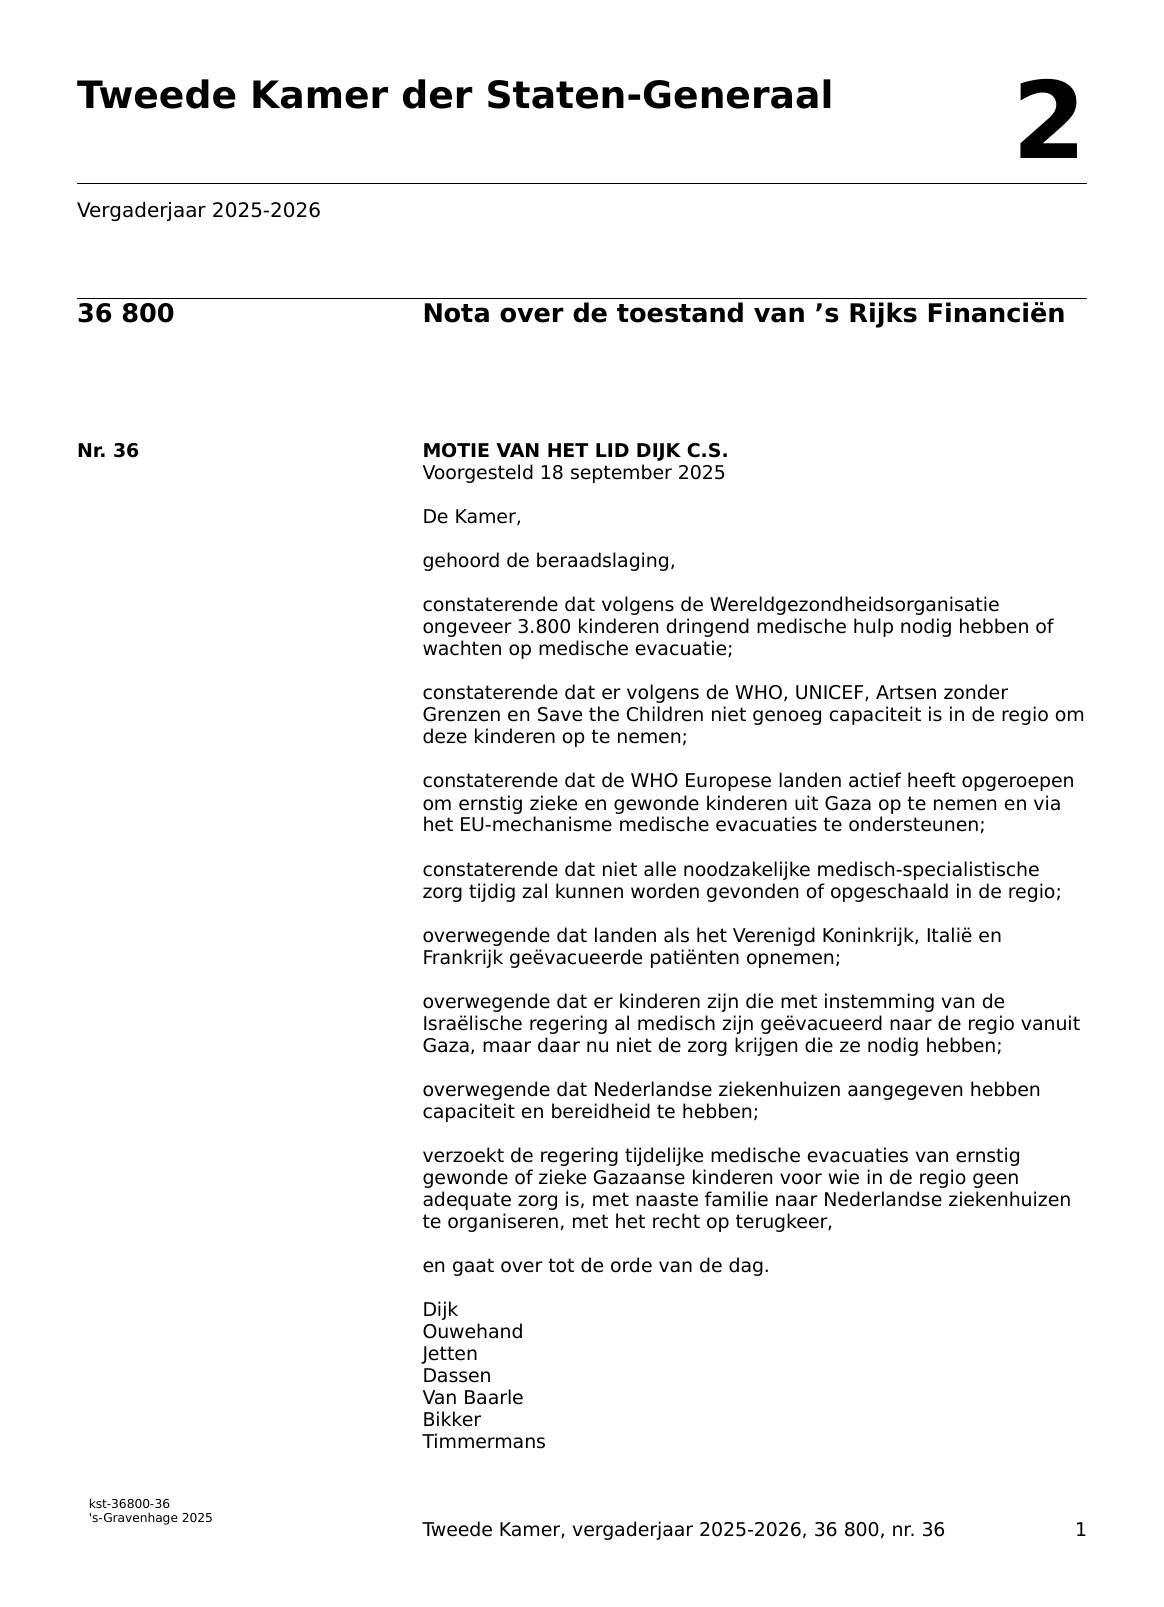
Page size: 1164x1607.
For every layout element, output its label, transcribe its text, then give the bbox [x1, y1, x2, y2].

text Voorgesteld 18 september 2025 [422, 462, 1087, 484]
text Ouwehand [422, 1321, 1087, 1343]
text constaterende dat de WHO Europese landen actief heeft opgeroepen om ernstig zieke en gewonde kinderen uit Gaza op te nemen en via het EU-mechanisme medische evacuaties te ondersteunen; [422, 770, 1087, 836]
text Jetten [422, 1343, 1087, 1365]
text overwegende dat er kinderen zijn die met instemming van de Israëlische regering al medisch zijn geëvacueerd naar de regio vanuit Gaza, maar daar nu niet de zorg krijgen die ze nodig hebben; [422, 991, 1087, 1057]
text verzoekt de regering tijdelijke medische evacuaties van ernstig gewonde of zieke Gazaanse kinderen voor wie in de regio geen adequate zorg is, met naaste familie naar Nederlandse ziekenhuizen te organiseren, met het recht op terugkeer, [422, 1145, 1087, 1233]
text overwegende dat Nederlandse ziekenhuizen aangegeven hebben capaciteit en bereidheid te hebben; [422, 1079, 1087, 1123]
text gehoord de beraadslaging, [422, 550, 1087, 572]
subtitle Nr. 36 MOTIE VAN HET LID DIJK C.S. [77, 440, 1087, 462]
text Dassen [422, 1365, 1087, 1387]
text De Kamer, [422, 506, 1087, 528]
text constaterende dat niet alle noodzakelijke medisch-specialistische zorg tijdig zal kunnen worden gevonden of opgeschaald in de regio; [422, 858, 1087, 902]
text en gaat over tot de orde van de dag. [422, 1255, 1087, 1277]
table_header Tweede Kamer der Staten-Generaal [77, 59, 886, 183]
text 's-Gravenhage 2025 [88, 1511, 323, 1525]
subtitle 36 800 Nota over de toestand van ’s Rijks Financiën [77, 299, 1087, 329]
text constaterende dat volgens de Wereldgezondheidsorganisatie ongeveer 3.800 kinderen dringend medische hulp nodig hebben of wachten op medische evacuatie; [422, 594, 1087, 660]
text Dijk [422, 1299, 1087, 1321]
text constaterende dat er volgens de WHO, UNICEF, Artsen zonder Grenzen en Save the Children niet genoeg capaciteit is in de regio om deze kinderen op te nemen; [422, 682, 1087, 748]
text kst-36800-36 [88, 1497, 323, 1511]
table_cell Vergaderjaar 2025-2026 [77, 184, 1087, 298]
text Van Baarle [422, 1387, 1087, 1409]
text Bikker [422, 1409, 1087, 1431]
text Timmermans [422, 1431, 1087, 1453]
table_header 2 [886, 59, 1087, 183]
text overwegende dat landen als het Verenigd Koninkrijk, Italië en Frankrijk geëvacueerde patiënten opnemen; [422, 925, 1087, 969]
